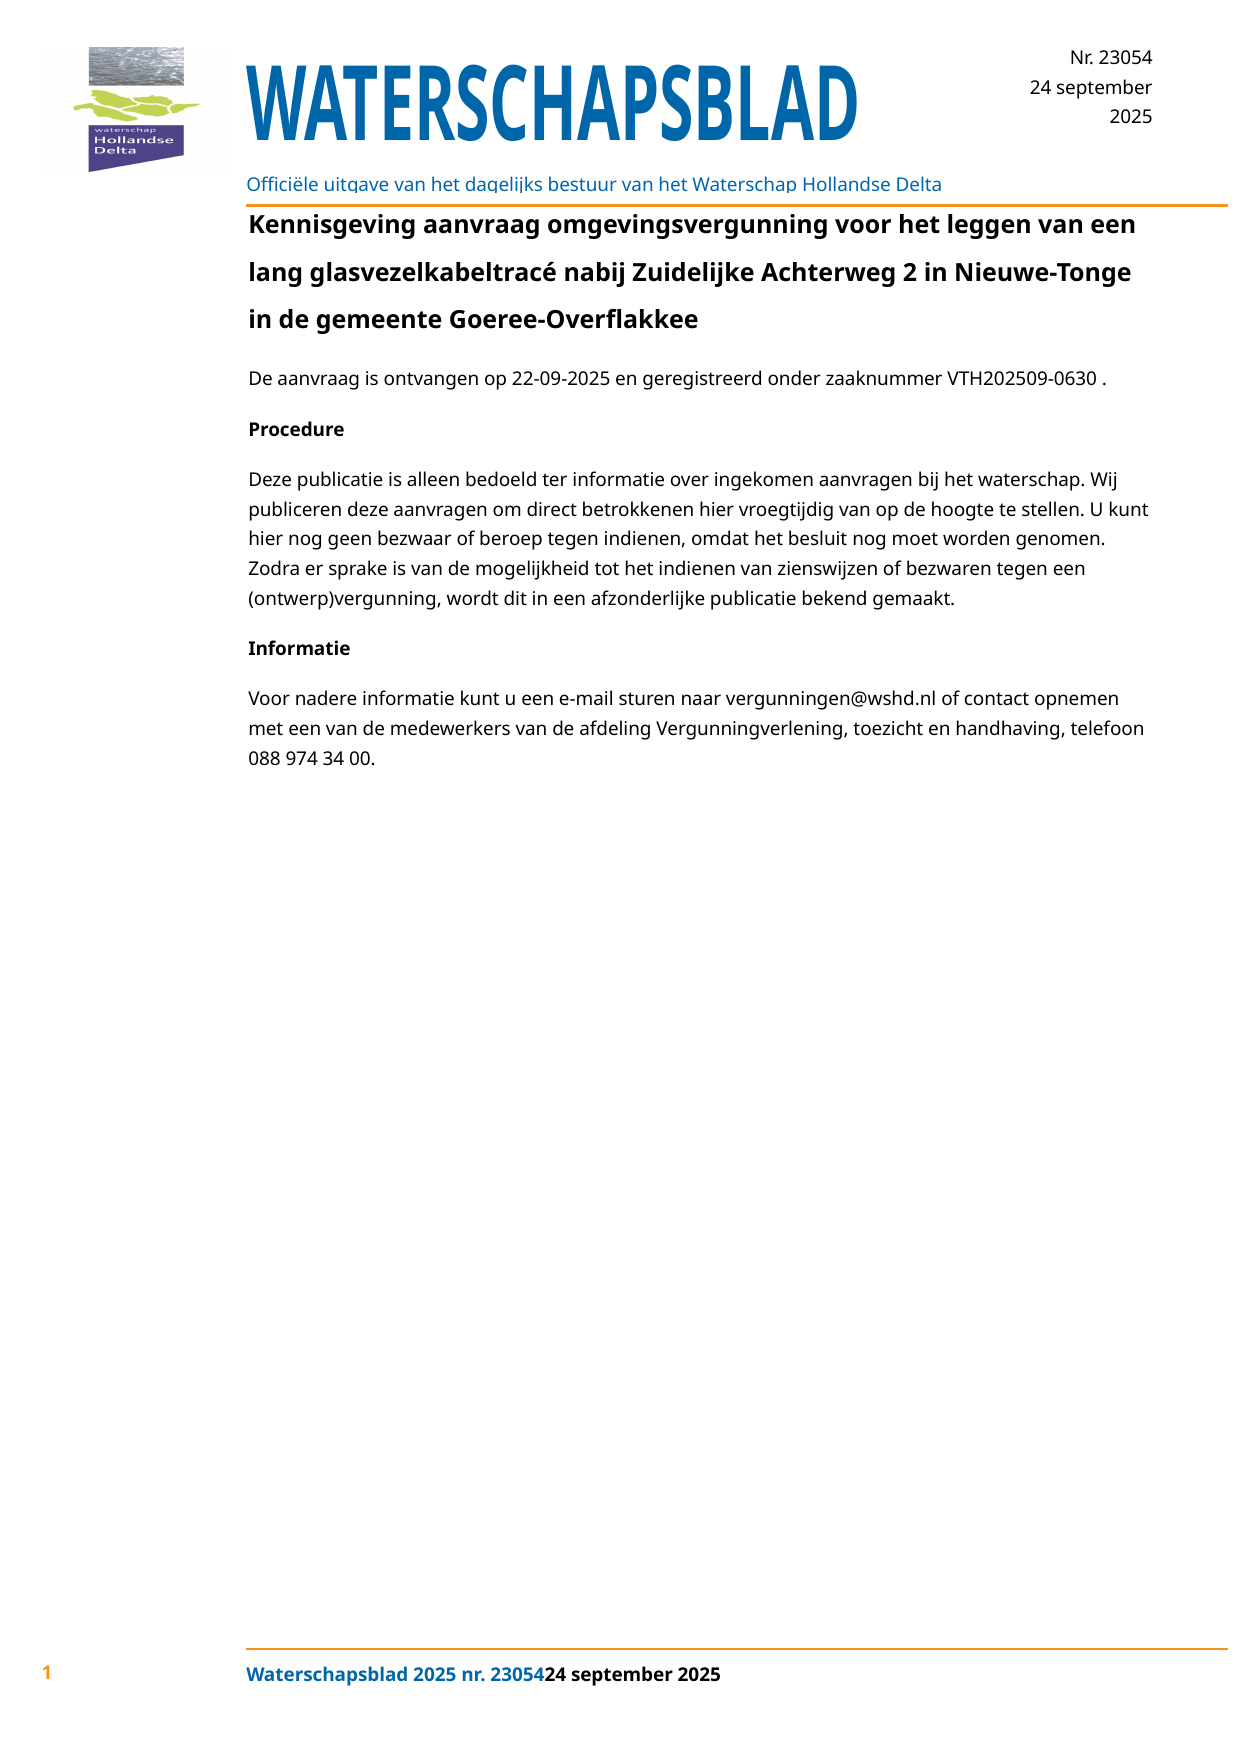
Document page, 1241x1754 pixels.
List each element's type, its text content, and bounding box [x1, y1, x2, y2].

text Informatie [248, 635, 1152, 661]
picture [41, 47, 231, 172]
text Voor nadere informatie kunt u een e-mail sturen naar vergunningen@wshd.nl of contact opnemen met een van de medewerkers van de afdeling Vergunningverlening, toezicht en handhaving, telefoon 088 974 34 00. [248, 686, 1152, 770]
text Procedure [248, 416, 1152, 442]
text Deze publicatie is alleen bedoeld ter informatie over ingekomen aanvragen bij het waterschap. Wij publiceren deze aanvragen om direct betrokkenen hier vroegtijdig van op de hoogte te stellen. U kunt hier nog geen bezwaar of beroep tegen indienen, omdat het besluit nog moet worden genomen. Zodra er sprake is van de mogelijkheid tot het indienen van zienswijzen of bezwaren tegen een (ontwerp)vergunning, wordt dit in een afzonderlijke publicatie bekend gemaakt. [248, 466, 1152, 610]
text De aanvraag is ontvangen op 22-09-2025 en geregistreerd onder zaaknummer VTH202509-0630 . [248, 366, 1152, 391]
text Kennisgeving aanvraag omgevingsvergunning voor het leggen van een lang glasvezelkabeltracé nabij Zuidelijke Achterweg 2 in Nieuwe-Tonge in de gemeente Goeree-Overflakkee [248, 207, 1152, 336]
